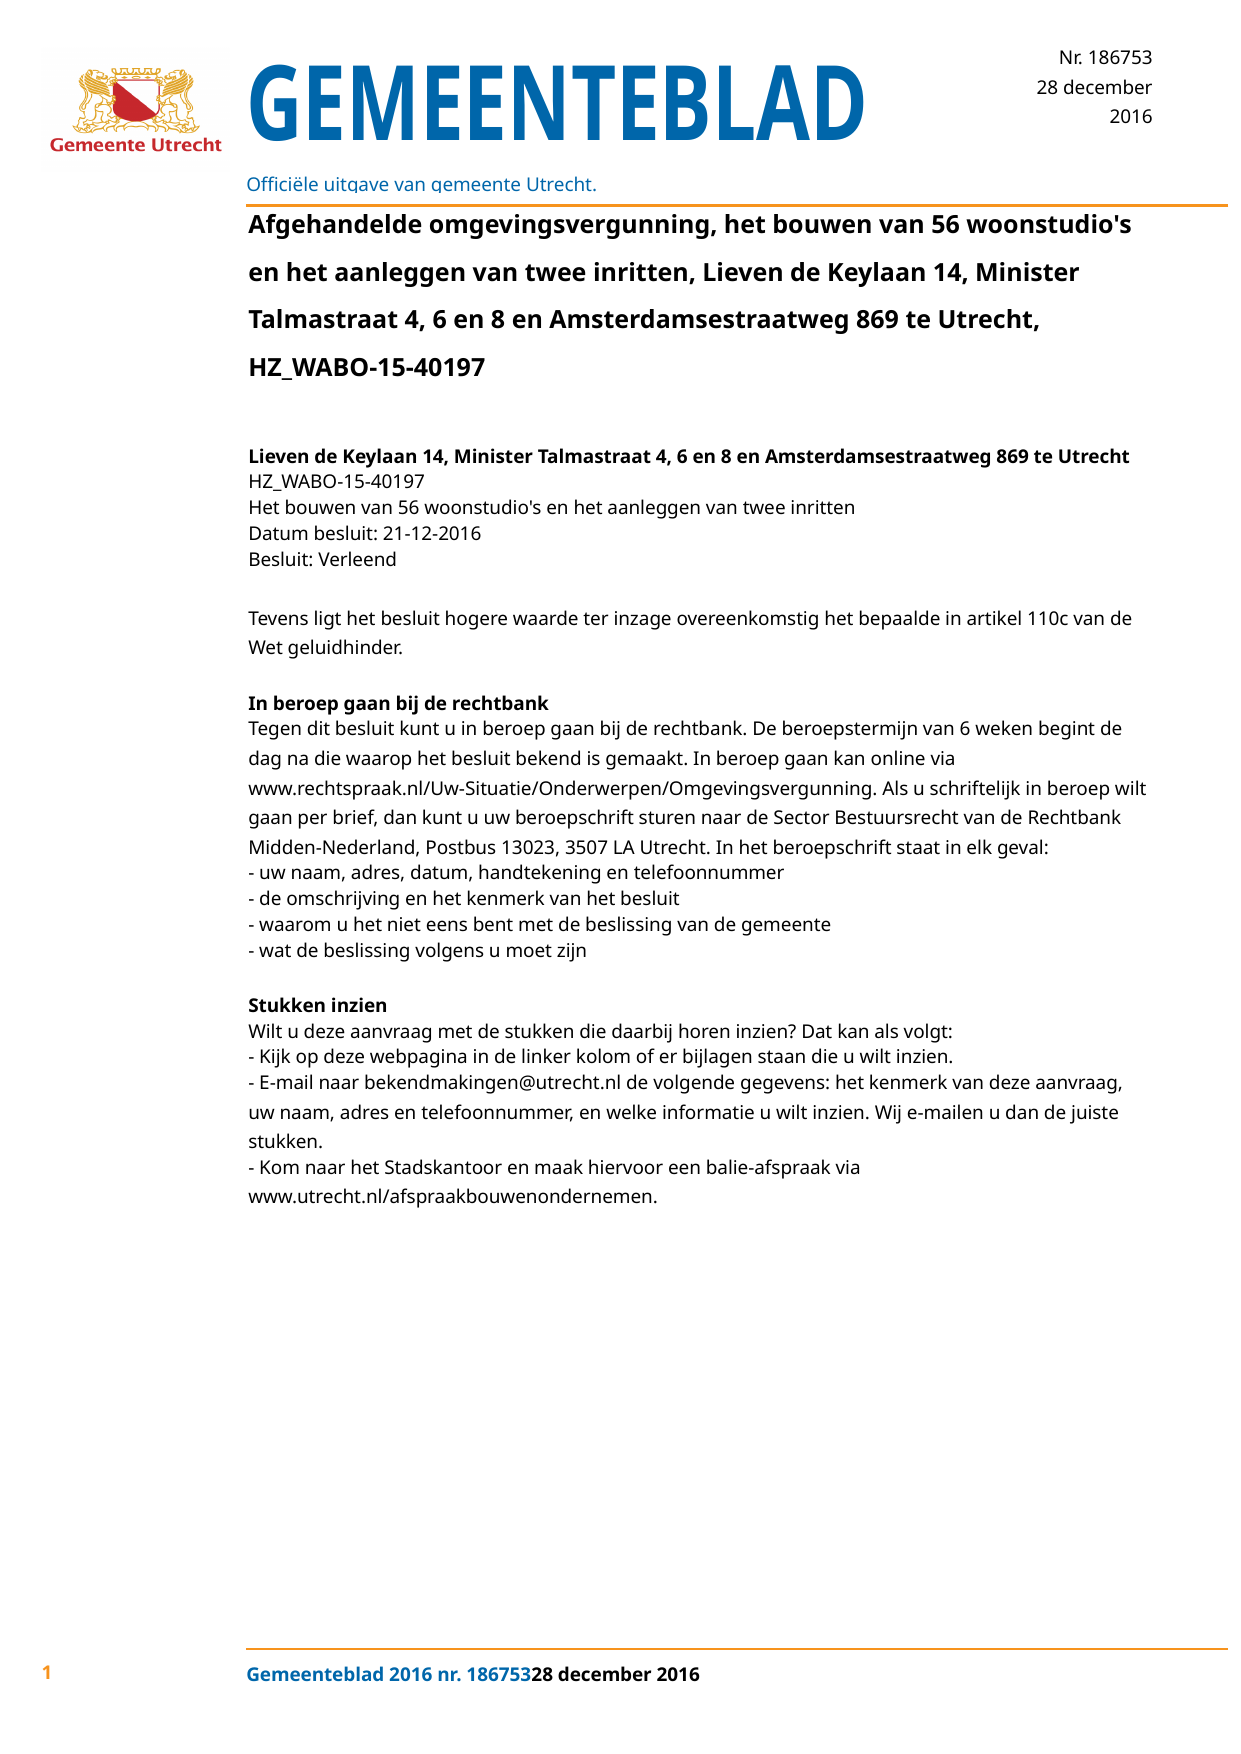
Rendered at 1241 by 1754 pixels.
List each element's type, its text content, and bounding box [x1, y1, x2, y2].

table_cell HZ_WABO-15-40197 [248, 469, 1152, 494]
table_cell Wilt u deze aanvraag met de stukken die daarbij horen inzien? Dat kan als volgt: [248, 1018, 1152, 1043]
table_cell Datum besluit: 21-12-2016 [248, 520, 1152, 546]
table_cell - uw naam, adres, datum, handtekening en telefoonnummer [248, 860, 1152, 885]
table_cell Stukken inzien [248, 992, 1152, 1018]
table_cell Het bouwen van 56 woonstudio's en het aanleggen van twee inritten [248, 494, 1152, 520]
picture [41, 47, 231, 172]
text Afgehandelde omgevingsvergunning, het bouwen van 56 woonstudio's en het aanleggen van twee inritten, Lieven de Keylaan 14, Minister Talmastraat 4, 6 en 8 en Amsterdamsestraatweg 869 te Utrecht, HZ_WABO-15-40197 [248, 207, 1152, 384]
table_header Lieven de Keylaan 14, Minister Talmastraat 4, 6 en 8 en Amsterdamsestraatweg 869 te Utrecht [248, 443, 1152, 468]
table_cell - wat de beslissing volgens u moet zijn [248, 937, 1152, 992]
table_cell In beroep gaan bij de rechtbank [248, 690, 1152, 716]
table_cell - E-mail naar bekendmakingen@utrecht.nl de volgende gegevens: het kenmerk van deze aanvraag, uw naam, adres en telefoonnummer, en welke informatie u wilt inzien. Wij e-mailen u dan de juiste stukken. [248, 1069, 1152, 1154]
table_cell - Kijk op deze webpagina in de linker kolom of er bijlagen staan die u wilt inzien. [248, 1044, 1152, 1069]
table_cell - de omschrijving en het kenmerk van het besluit [248, 885, 1152, 911]
table_cell - waarom u het niet eens bent met de beslissing van de gemeente [248, 911, 1152, 937]
table_cell Tegen dit besluit kunt u in beroep gaan bij de rechtbank. De beroepstermijn van 6 weken begint de dag na die waarop het besluit bekend is gemaakt. In beroep gaan kan online via www.rechtspraak.nl/Uw-Situatie/Onderwerpen/Omgevingsvergunning. Als u schriftelijk in beroep wilt gaan per brief, dan kunt u uw beroepschrift sturen naar de Sector Bestuursrecht van de Rechtbank Midden-Nederland, Postbus 13023, 3507 LA Utrecht. In het beroepschrift staat in elk geval: [248, 716, 1152, 859]
table_cell - Kom naar het Stadskantoor en maak hiervoor een balie-afspraak via www.utrecht.nl/afspraakbouwenondernemen. [248, 1154, 1152, 1209]
table_cell Besluit: Verleend Tevens ligt het besluit hogere waarde ter inzage overeenkomstig het bepaalde in artikel 110c van de Wet geluidhinder. [248, 546, 1152, 690]
